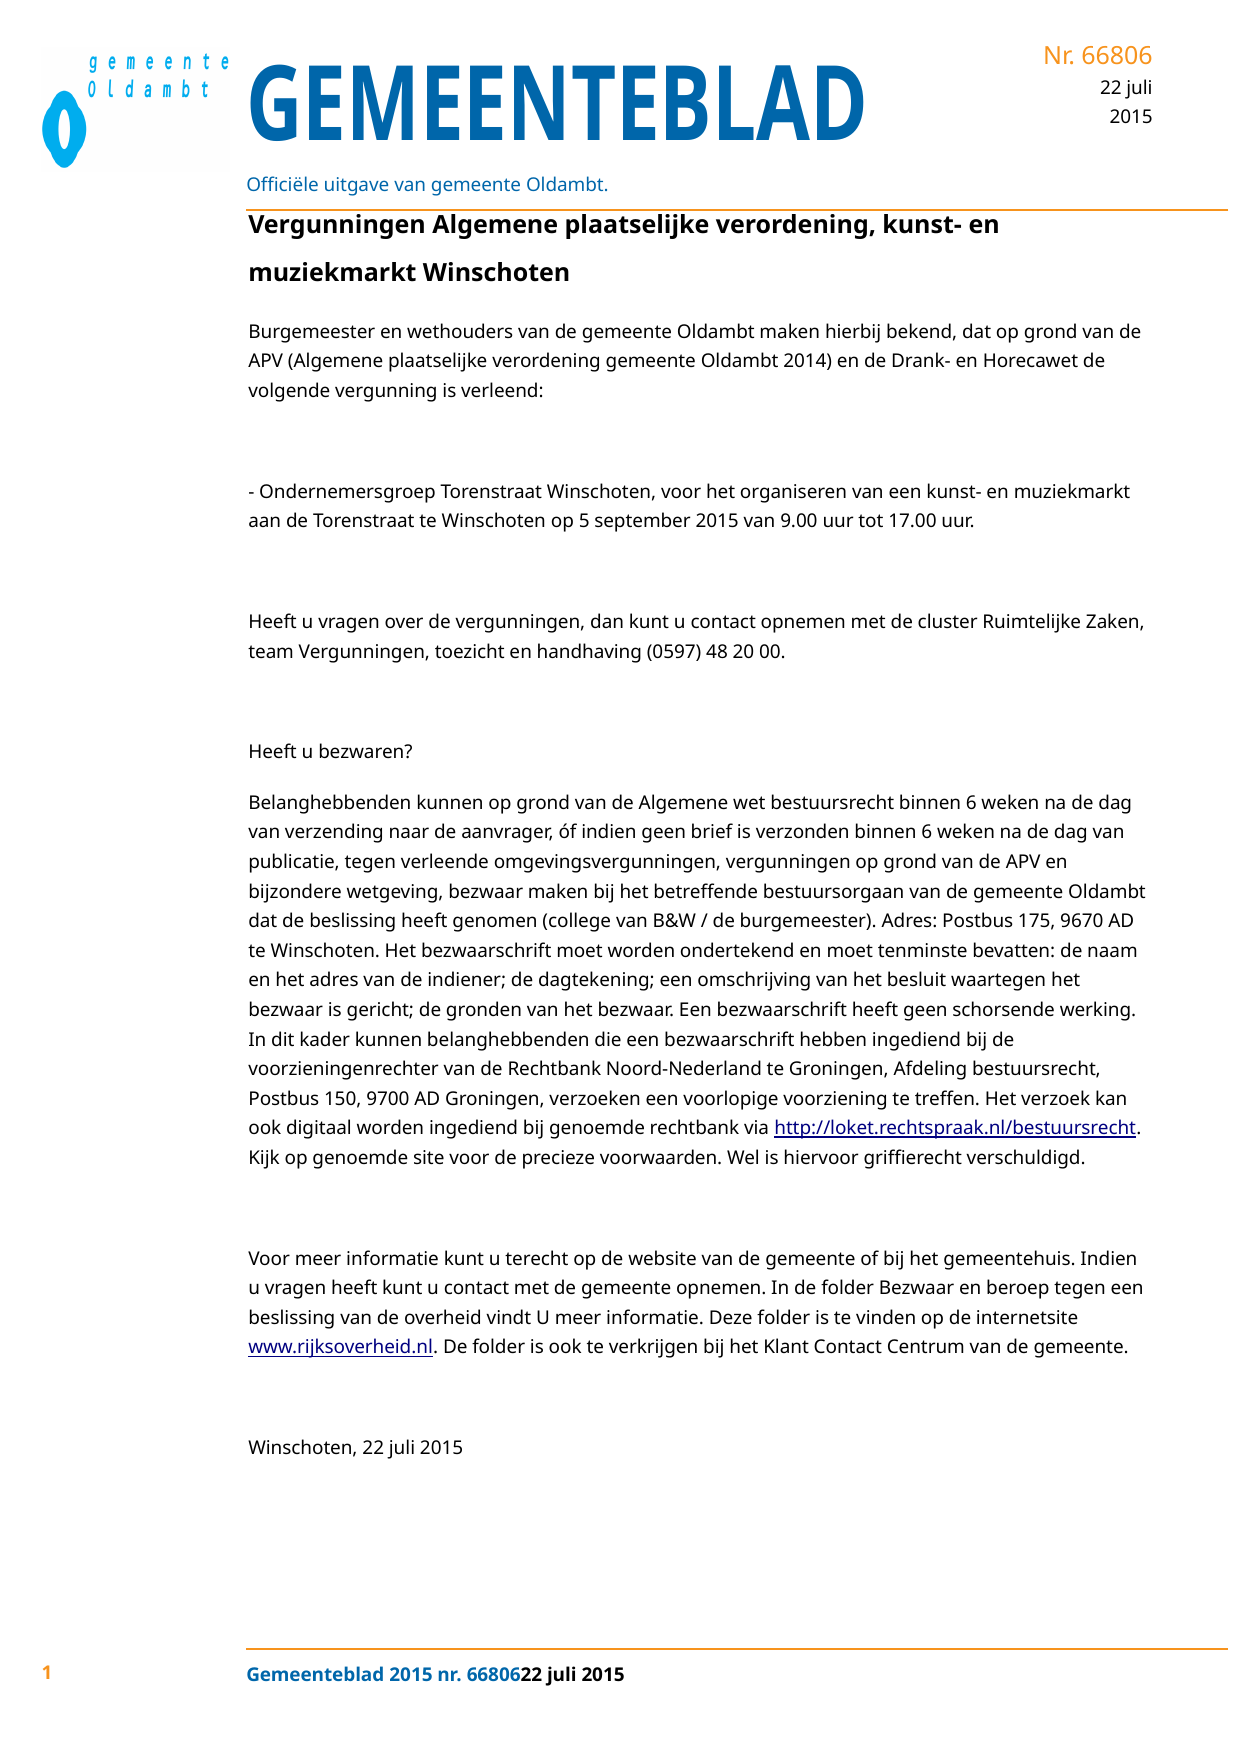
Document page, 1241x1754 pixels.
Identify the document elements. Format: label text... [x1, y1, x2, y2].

text Heeft u vragen over de vergunningen, dan kunt u contact opnemen met de cluster Ruimtelijke Zaken, team Vergunningen, toezicht en handhaving (0597) 48 20 00. [248, 608, 1152, 664]
text Voor meer informatie kunt u terecht op de website van de gemeente of bij het gemeentehuis. Indien u vragen heeft kunt u contact met de gemeente opnemen. In de folder Bezwaar en beroep tegen een beslissing van de overheid vindt U meer informatie. Deze folder is te vinden op de internetsite www.rijksoverheid.nl. De folder is ook te verkrijgen bij het Klant Contact Centrum van de gemeente. [248, 1245, 1152, 1359]
text Vergunningen Algemene plaatselijke verordening, kunst- en muziekmarkt Winschoten [248, 211, 1152, 288]
text Belanghebbenden kunnen op grond van de Algemene wet bestuursrecht binnen 6 weken na de dag van verzending naar de aanvrager, óf indien geen brief is verzonden binnen 6 weken na de dag van publicatie, tegen verleende omgevingsvergunningen, vergunningen op grond van de APV en bijzondere wetgeving, bezwaar maken bij het betreffende bestuursorgaan van de gemeente Oldambt dat de beslissing heeft genomen (college van B&W / de burgemeester). Adres: Postbus 175, 9670 AD te Winschoten. Het bezwaarschrift moet worden ondertekend en moet tenminste bevatten: de naam en het adres van de indiener; de dagtekening; een omschrijving van het besluit waartegen het bezwaar is gericht; de gronden van het bezwaar. Een bezwaarschrift heeft geen schorsende werking. In dit kader kunnen belanghebbenden die een bezwaarschrift hebben ingediend bij de voorzieningenrechter van de Rechtbank Noord-Nederland te Groningen, Afdeling bestuursrecht, Postbus 150, 9700 AD Groningen, verzoeken een voorlopige voorziening te treffen. Het verzoek kan ook digitaal worden ingediend bij genoemde rechtbank via http://loket.rechtspraak.nl/bestuursrecht. Kijk op genoemde site voor de precieze voorwaarden. Wel is hiervoor griffierecht verschuldigd. [248, 789, 1152, 1170]
text Winschoten, 22 juli 2015 [248, 1434, 1152, 1460]
text Heeft u bezwaren? [248, 739, 1152, 764]
text Burgemeester en wethouders van de gemeente Oldambt maken hierbij bekend, dat op grond van de APV (Algemene plaatselijke verordening gemeente Oldambt 2014) en de Drank- en Horecawet de volgende vergunning is verleend: [248, 318, 1152, 403]
text - Ondernemersgroep Torenstraat Winschoten, voor het organiseren van een kunst- en muziekmarkt aan de Torenstraat te Winschoten op 5 september 2015 van 9.00 uur tot 17.00 uur. [248, 478, 1152, 533]
picture [41, 47, 231, 172]
